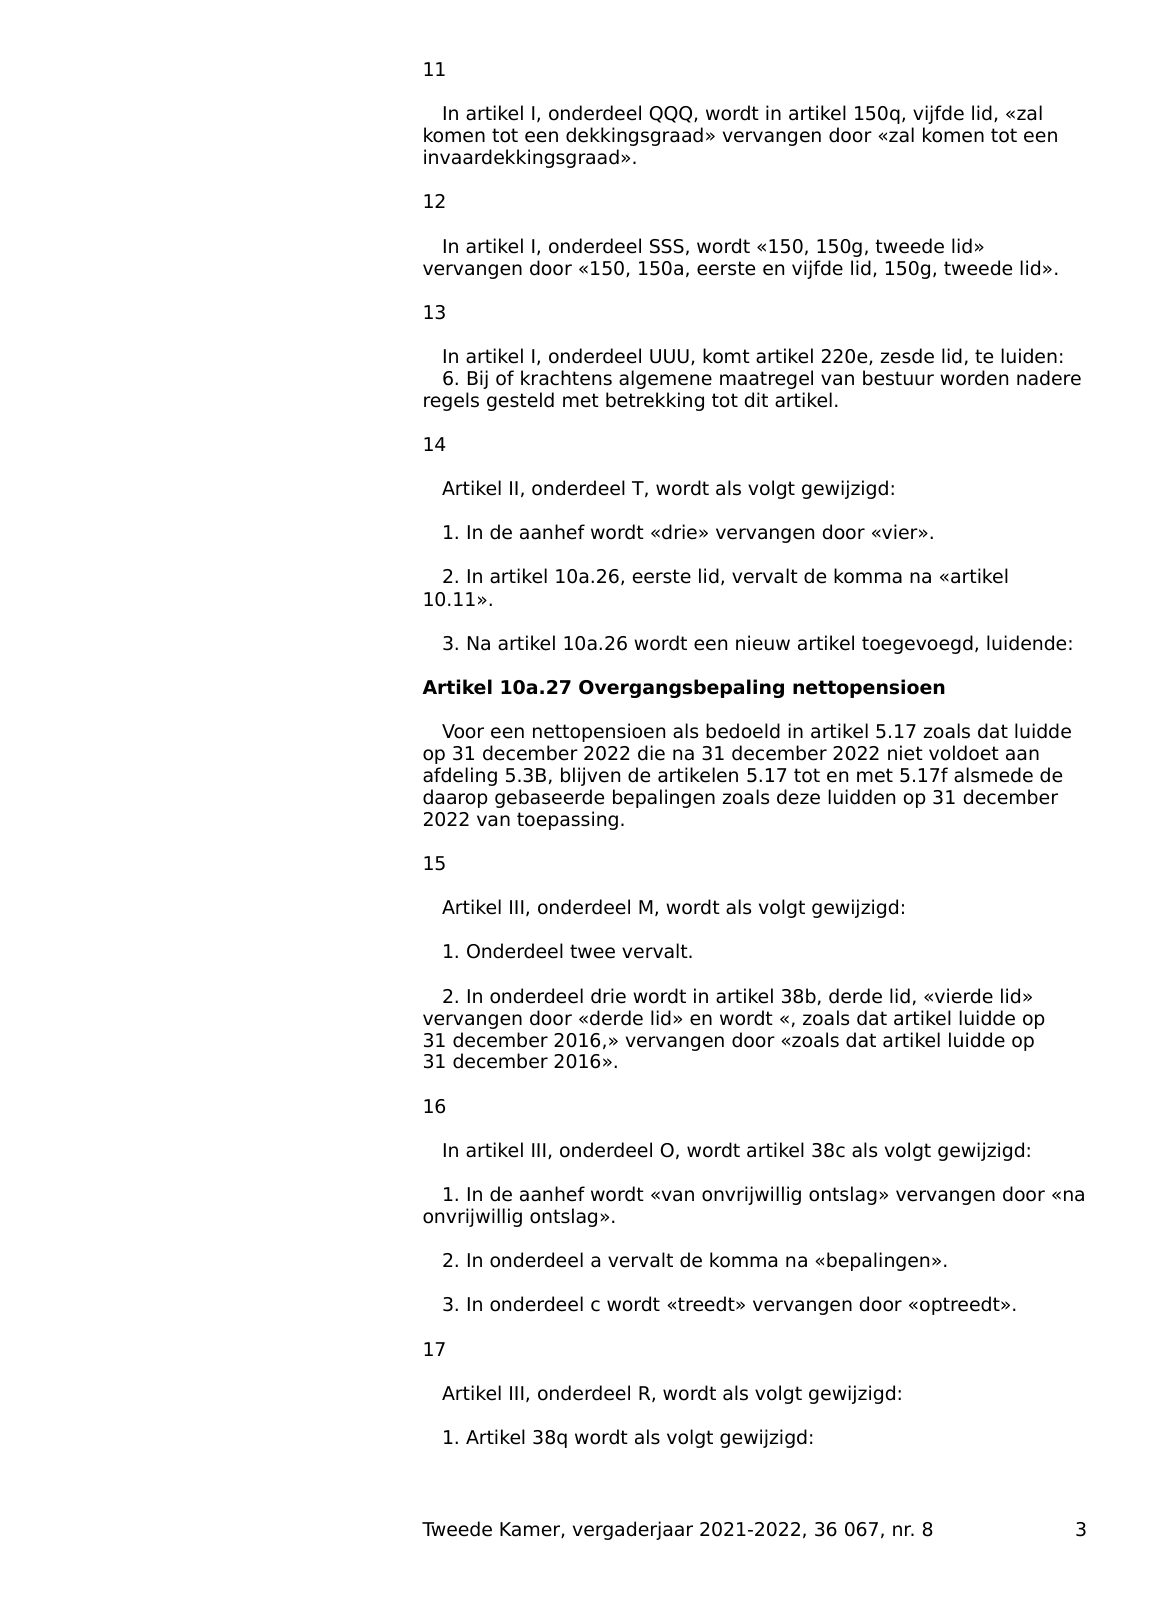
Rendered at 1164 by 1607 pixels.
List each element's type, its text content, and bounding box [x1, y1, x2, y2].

text Artikel III, onderdeel R, wordt als volgt gewijzigd: [422, 1383, 1087, 1404]
subtitle Artikel 10a.27 Overgangsbepaling nettopensioen [422, 677, 1087, 699]
text 1. Onderdeel twee vervalt. [422, 941, 1087, 963]
subtitle 14 [422, 434, 1087, 456]
text 2. In artikel 10a.26, eerste lid, vervalt de komma na «artikel 10.11». [422, 566, 1087, 610]
text Artikel II, onderdeel T, wordt als volgt gewijzigd: [422, 478, 1087, 500]
text Artikel III, onderdeel M, wordt als volgt gewijzigd: [422, 897, 1087, 919]
text In artikel III, onderdeel O, wordt artikel 38c als volgt gewijzigd: [422, 1140, 1087, 1162]
text 1. In de aanhef wordt «van onvrijwillig ontslag» vervangen door «na onvrijwillig ontslag». [422, 1184, 1087, 1228]
subtitle 15 [422, 853, 1087, 875]
text In artikel I, onderdeel SSS, wordt «150, 150g, tweede lid» vervangen door «150, 150a, eerste en vijfde lid, 150g, tweede lid». [422, 236, 1087, 279]
subtitle 17 [422, 1338, 1087, 1360]
text 1. In de aanhef wordt «drie» vervangen door «vier». [422, 522, 1087, 544]
subtitle 11 [422, 59, 1087, 81]
subtitle 16 [422, 1096, 1087, 1118]
text In artikel I, onderdeel QQQ, wordt in artikel 150q, vijfde lid, «zal komen tot een dekkingsgraad» vervangen door «zal komen tot een invaardekkingsgraad». [422, 103, 1087, 169]
text 3. In onderdeel c wordt «treedt» vervangen door «optreedt». [422, 1294, 1087, 1316]
subtitle 12 [422, 191, 1087, 213]
text 2. In onderdeel drie wordt in artikel 38b, derde lid, «vierde lid» vervangen door «derde lid» en wordt «, zoals dat artikel luidde op 31 december 2016,» vervangen door «zoals dat artikel luidde op 31 december 2016». [422, 986, 1087, 1073]
text 1. Artikel 38q wordt als volgt gewijzigd: [422, 1427, 1087, 1449]
text 3. Na artikel 10a.26 wordt een nieuw artikel toegevoegd, luidende: [422, 633, 1087, 654]
text 2. In onderdeel a vervalt de komma na «bepalingen». [422, 1250, 1087, 1272]
text Voor een nettopensioen als bedoeld in artikel 5.17 zoals dat luidde op 31 december 2022 die na 31 december 2022 niet voldoet aan afdeling 5.3B, blijven de artikelen 5.17 tot en met 5.17f alsmede de daarop gebaseerde bepalingen zoals deze luidden op 31 december 2022 van toepassing. [422, 721, 1087, 831]
subtitle 13 [422, 302, 1087, 324]
text 6. Bij of krachtens algemene maatregel van bestuur worden nadere regels gesteld met betrekking tot dit artikel. [422, 368, 1087, 412]
text In artikel I, onderdeel UUU, komt artikel 220e, zesde lid, te luiden: [422, 346, 1087, 368]
